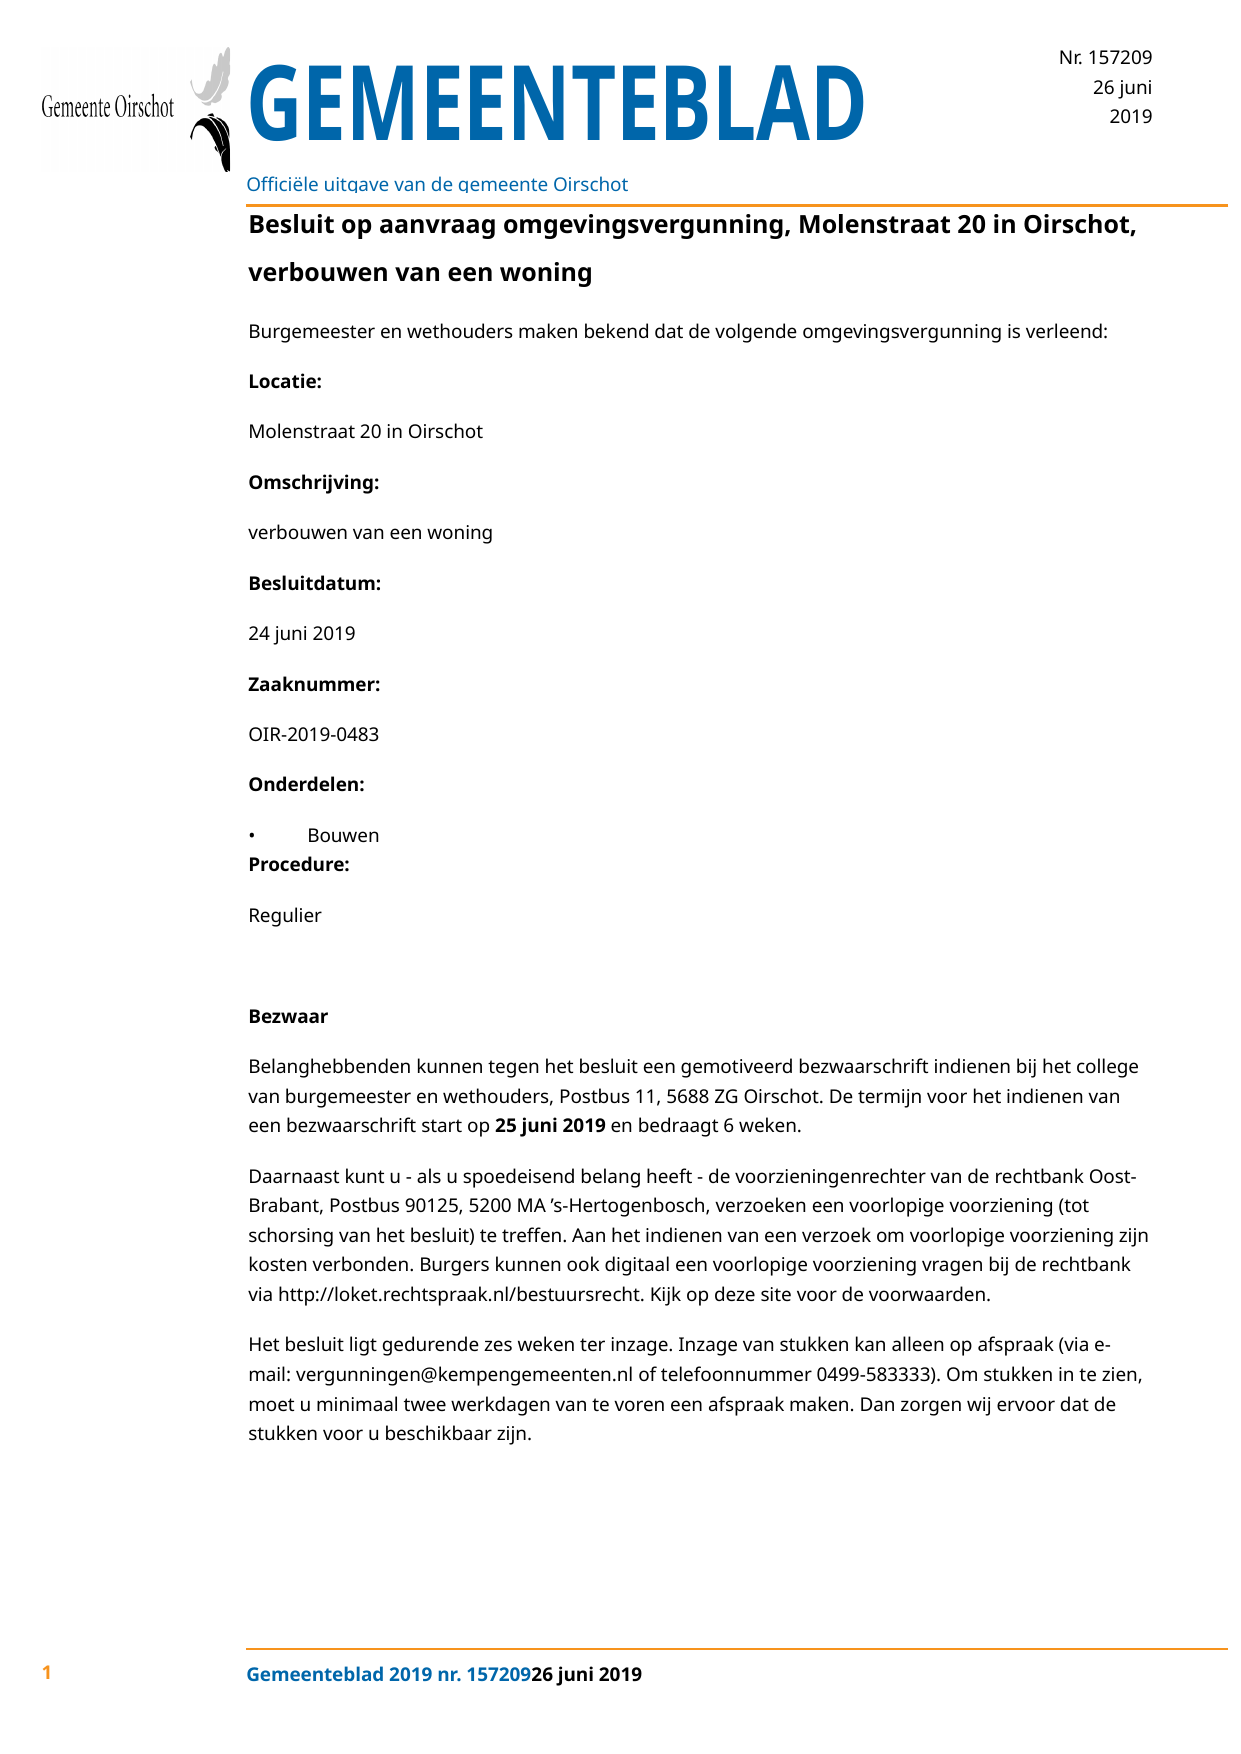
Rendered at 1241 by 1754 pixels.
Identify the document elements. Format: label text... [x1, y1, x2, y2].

text Molenstraat 20 in Oirschot [248, 419, 1152, 444]
text Daarnaast kunt u - als u spoedeisend belang heeft - de voorzieningenrechter van de rechtbank Oost-Brabant, Postbus 90125, 5200 MA ’s-Hertogenbosch, verzoeken een voorlopige voorziening (tot schorsing van het besluit) te treffen. Aan het indienen van een verzoek om voorlopige voorziening zijn kosten verbonden. Burgers kunnen ook digitaal een voorlopige voorziening vragen bij de rechtbank via http://loket.rechtspraak.nl/bestuursrecht. Kijk op deze site voor de voorwaarden. [248, 1163, 1152, 1307]
text Regulier [248, 902, 1152, 928]
picture [41, 47, 231, 172]
text verbouwen van een woning [248, 519, 1152, 545]
text Het besluit ligt gedurende zes weken ter inzage. Inzage van stukken kan alleen op afspraak (via e-mail: vergunningen@kempengemeenten.nl of telefoonnummer 0499-583333). Om stukken in te zien, moet u minimaal twee werkdagen van te voren een afspraak maken. Dan zorgen wij ervoor dat de stukken voor u beschikbaar zijn. [248, 1332, 1152, 1446]
text Onderdelen: [248, 772, 1152, 797]
text Zaaknummer: [248, 671, 1152, 697]
text Burgemeester en wethouders maken bekend dat de volgende omgevingsvergunning is verleend: [248, 318, 1152, 344]
text Belanghebbenden kunnen tegen het besluit een gemotiveerd bezwaarschrift indienen bij het college van burgemeester en wethouders, Postbus 11, 5688 ZG Oirschot. De termijn voor het indienen van een bezwaarschrift start op 25 juni 2019 en bedraagt 6 weken. [248, 1053, 1152, 1138]
text Bezwaar [248, 1003, 1152, 1029]
text Locatie: [248, 368, 1152, 394]
text Besluit op aanvraag omgevingsvergunning, Molenstraat 20 in Oirschot, verbouwen van een woning [248, 207, 1152, 288]
text Omschrijving: [248, 469, 1152, 495]
list Bouwen [248, 822, 1152, 848]
text Procedure: [248, 852, 1152, 877]
text 24 juni 2019 [248, 620, 1152, 646]
text OIR-2019-0483 [248, 721, 1152, 747]
text Besluitdatum: [248, 570, 1152, 596]
